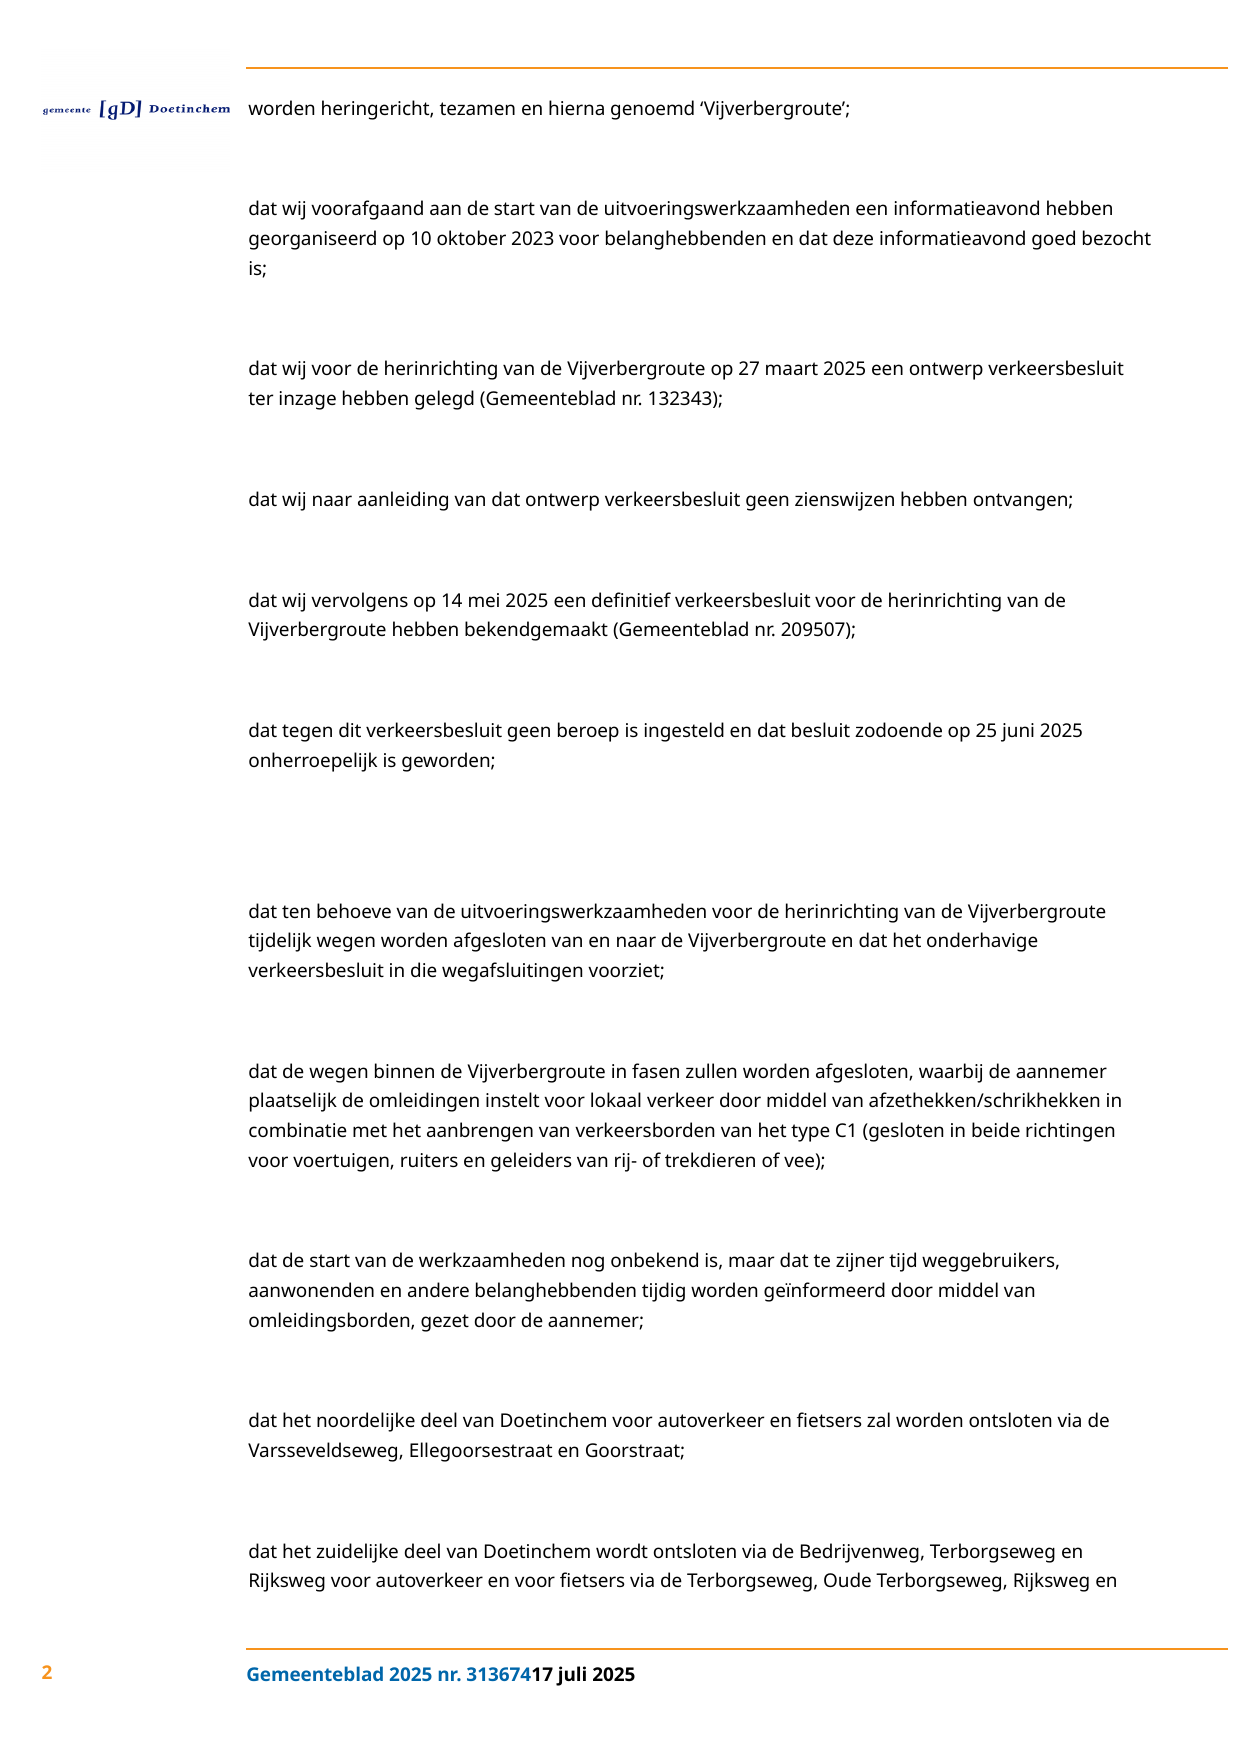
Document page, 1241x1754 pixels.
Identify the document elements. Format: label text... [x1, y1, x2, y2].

text dat wij voorafgaand aan de start van de uitvoeringswerkzaamheden een informatieavond hebben georganiseerd op 10 oktober 2023 voor belanghebbenden en dat deze informatieavond goed bezocht is; [248, 196, 1152, 281]
picture [41, 47, 231, 172]
text dat het zuidelijke deel van Doetinchem wordt ontsloten via de Bedrijvenweg, Terborgseweg en Rijksweg voor autoverkeer en voor fietsers via de Terborgseweg, Oude Terborgseweg, Rijksweg en [248, 1538, 1152, 1593]
text dat wij voor de herinrichting van de Vijverbergroute op 27 maart 2025 een ontwerp verkeersbesluit ter inzage hebben gelegd (Gemeenteblad nr. 132343); [248, 356, 1152, 411]
text dat de wegen binnen de Vijverbergroute in fasen zullen worden afgesloten, waarbij de aannemer plaatselijk de omleidingen instelt voor lokaal verkeer door middel van afzethekken/schrikhekken in combinatie met het aanbrengen van verkeersborden van het type C1 (gesloten in beide richtingen voor voertuigen, ruiters en geleiders van rij- of trekdieren of vee); [248, 1058, 1152, 1173]
text worden heringericht, tezamen en hierna genoemd ‘Vijverbergroute’; [248, 95, 1152, 121]
text dat het noordelijke deel van Doetinchem voor autoverkeer en fietsers zal worden ontsloten via de Varsseveldseweg, Ellegoorsestraat en Goorstraat; [248, 1408, 1152, 1463]
text dat tegen dit verkeersbesluit geen beroep is ingesteld en dat besluit zodoende op 25 juni 2025 onherroepelijk is geworden; [248, 717, 1152, 773]
text dat wij naar aanleiding van dat ontwerp verkeersbesluit geen zienswijzen hebben ontvangen; [248, 486, 1152, 512]
text dat ten behoeve van de uitvoeringswerkzaamheden voor de herinrichting van de Vijverbergroute tijdelijk wegen worden afgesloten van en naar de Vijverbergroute en dat het onderhavige verkeersbesluit in die wegafsluitingen voorziet; [248, 898, 1152, 983]
text dat wij vervolgens op 14 mei 2025 een definitief verkeersbesluit voor de herinrichting van de Vijverbergroute hebben bekendgemaakt (Gemeenteblad nr. 209507); [248, 587, 1152, 642]
text dat de start van de werkzaamheden nog onbekend is, maar dat te zijner tijd weggebruikers, aanwonenden en andere belanghebbenden tijdig worden geïnformeerd door middel van omleidingsborden, gezet door de aannemer; [248, 1248, 1152, 1333]
